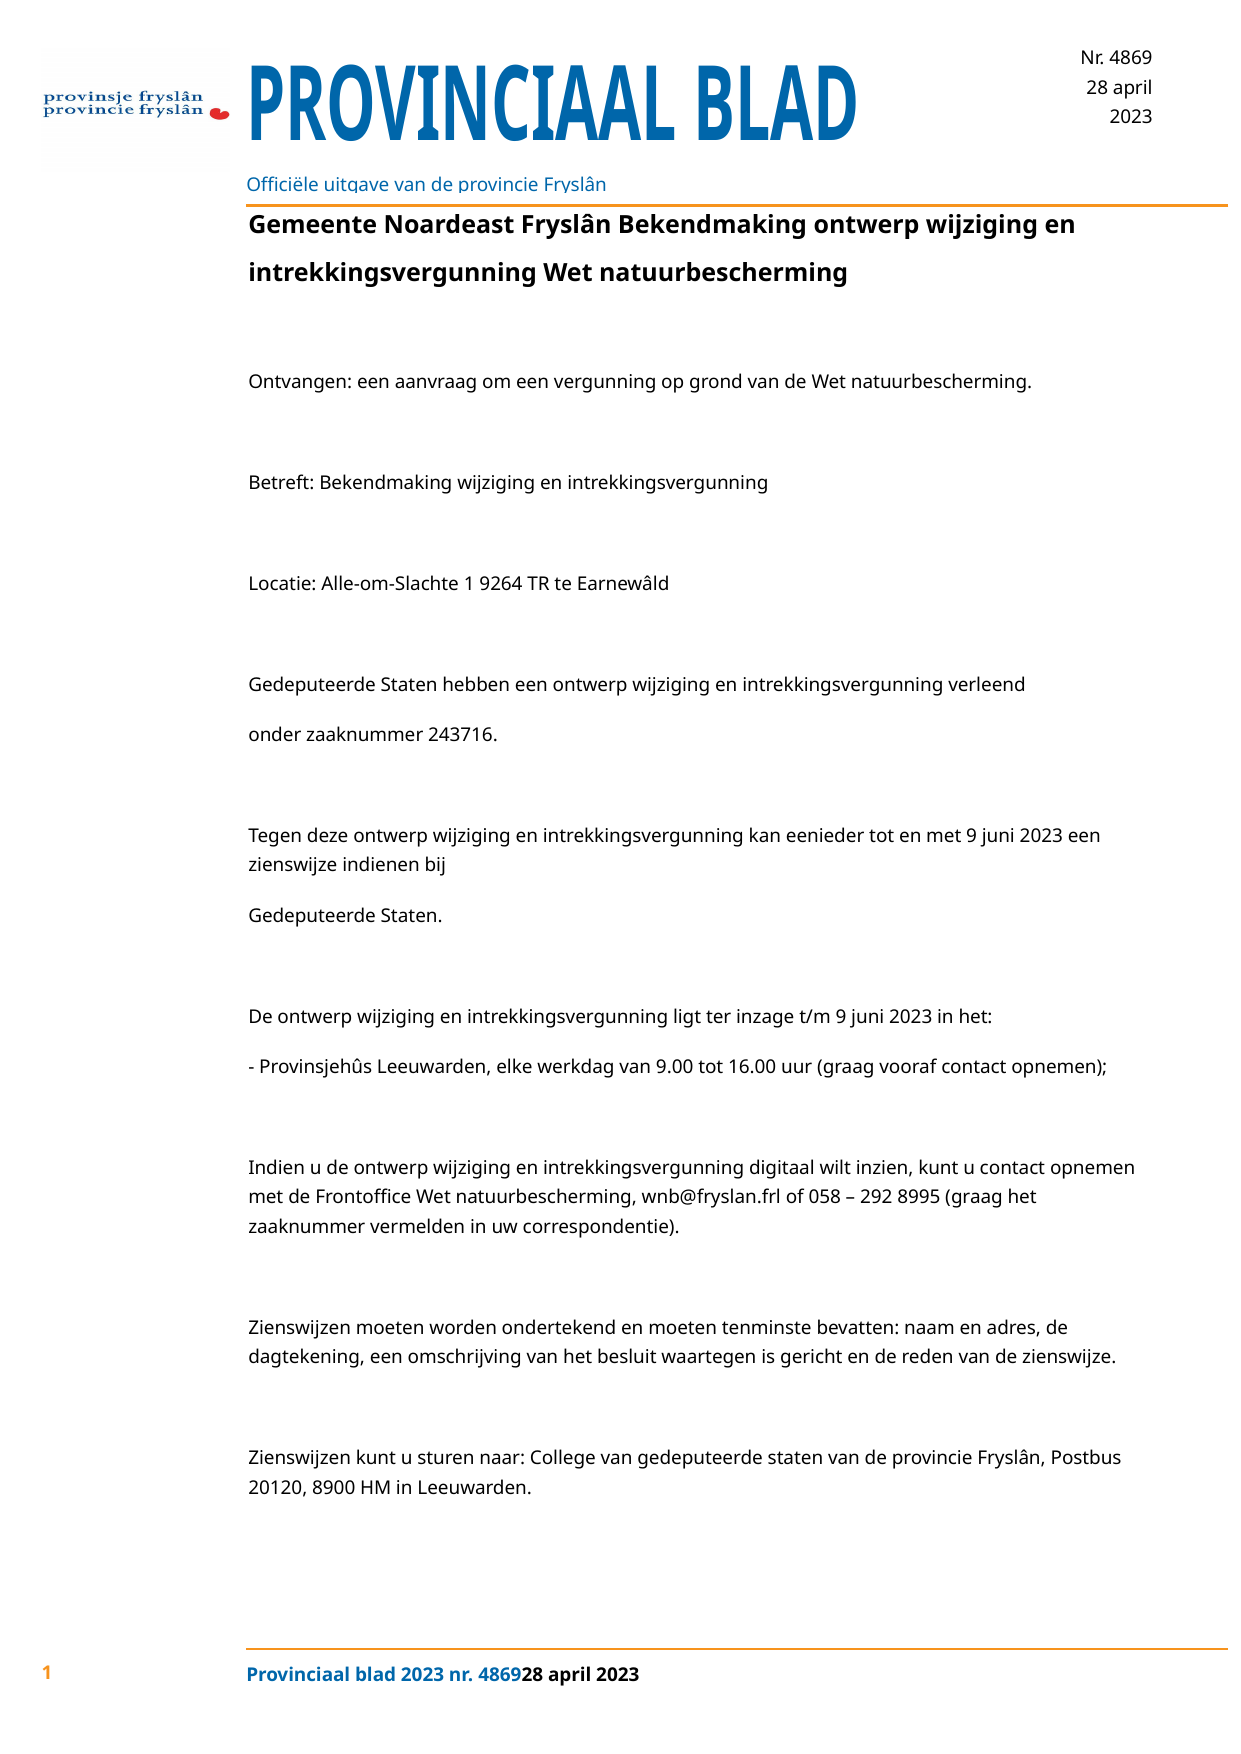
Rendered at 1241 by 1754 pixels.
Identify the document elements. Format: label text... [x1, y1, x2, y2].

text Gedeputeerde Staten. [248, 902, 1152, 928]
picture [41, 47, 231, 172]
text Zienswijzen moeten worden ondertekend en moeten tenminste bevatten: naam en adres, de dagtekening, een omschrijving van het besluit waartegen is gericht en de reden van de zienswijze. [248, 1314, 1152, 1369]
text Gemeente Noardeast Fryslân Bekendmaking ontwerp wijziging en intrekkingsvergunning Wet natuurbescherming [248, 207, 1152, 288]
text - Provinsjehûs Leeuwarden, elke werkdag van 9.00 tot 16.00 uur (graag vooraf contact opnemen); [248, 1053, 1152, 1079]
text Gedeputeerde Staten hebben een ontwerp wijziging en intrekkingsvergunning verleend [248, 671, 1152, 697]
text Zienswijzen kunt u sturen naar: College van gedeputeerde staten van de provincie Fryslân, Postbus 20120, 8900 HM in Leeuwarden. [248, 1444, 1152, 1500]
text Indien u de ontwerp wijziging en intrekkingsvergunning digitaal wilt inzien, kunt u contact opnemen met de Frontoffice Wet natuurbescherming, wnb@fryslan.frl of 058 – 292 8995 (graag het zaaknummer vermelden in uw correspondentie). [248, 1154, 1152, 1239]
text Ontvangen: een aanvraag om een vergunning op grond van de Wet natuurbescherming. [248, 368, 1152, 394]
text Betreft: Bekendmaking wijziging en intrekkingsvergunning [248, 469, 1152, 495]
text De ontwerp wijziging en intrekkingsvergunning ligt ter inzage t/m 9 juni 2023 in het: [248, 1003, 1152, 1029]
text onder zaaknummer 243716. [248, 721, 1152, 747]
text Tegen deze ontwerp wijziging en intrekkingsvergunning kan eenieder tot en met 9 juni 2023 een zienswijze indienen bij [248, 822, 1152, 877]
text Locatie: Alle-om-Slachte 1 9264 TR te Earnewâld [248, 570, 1152, 596]
